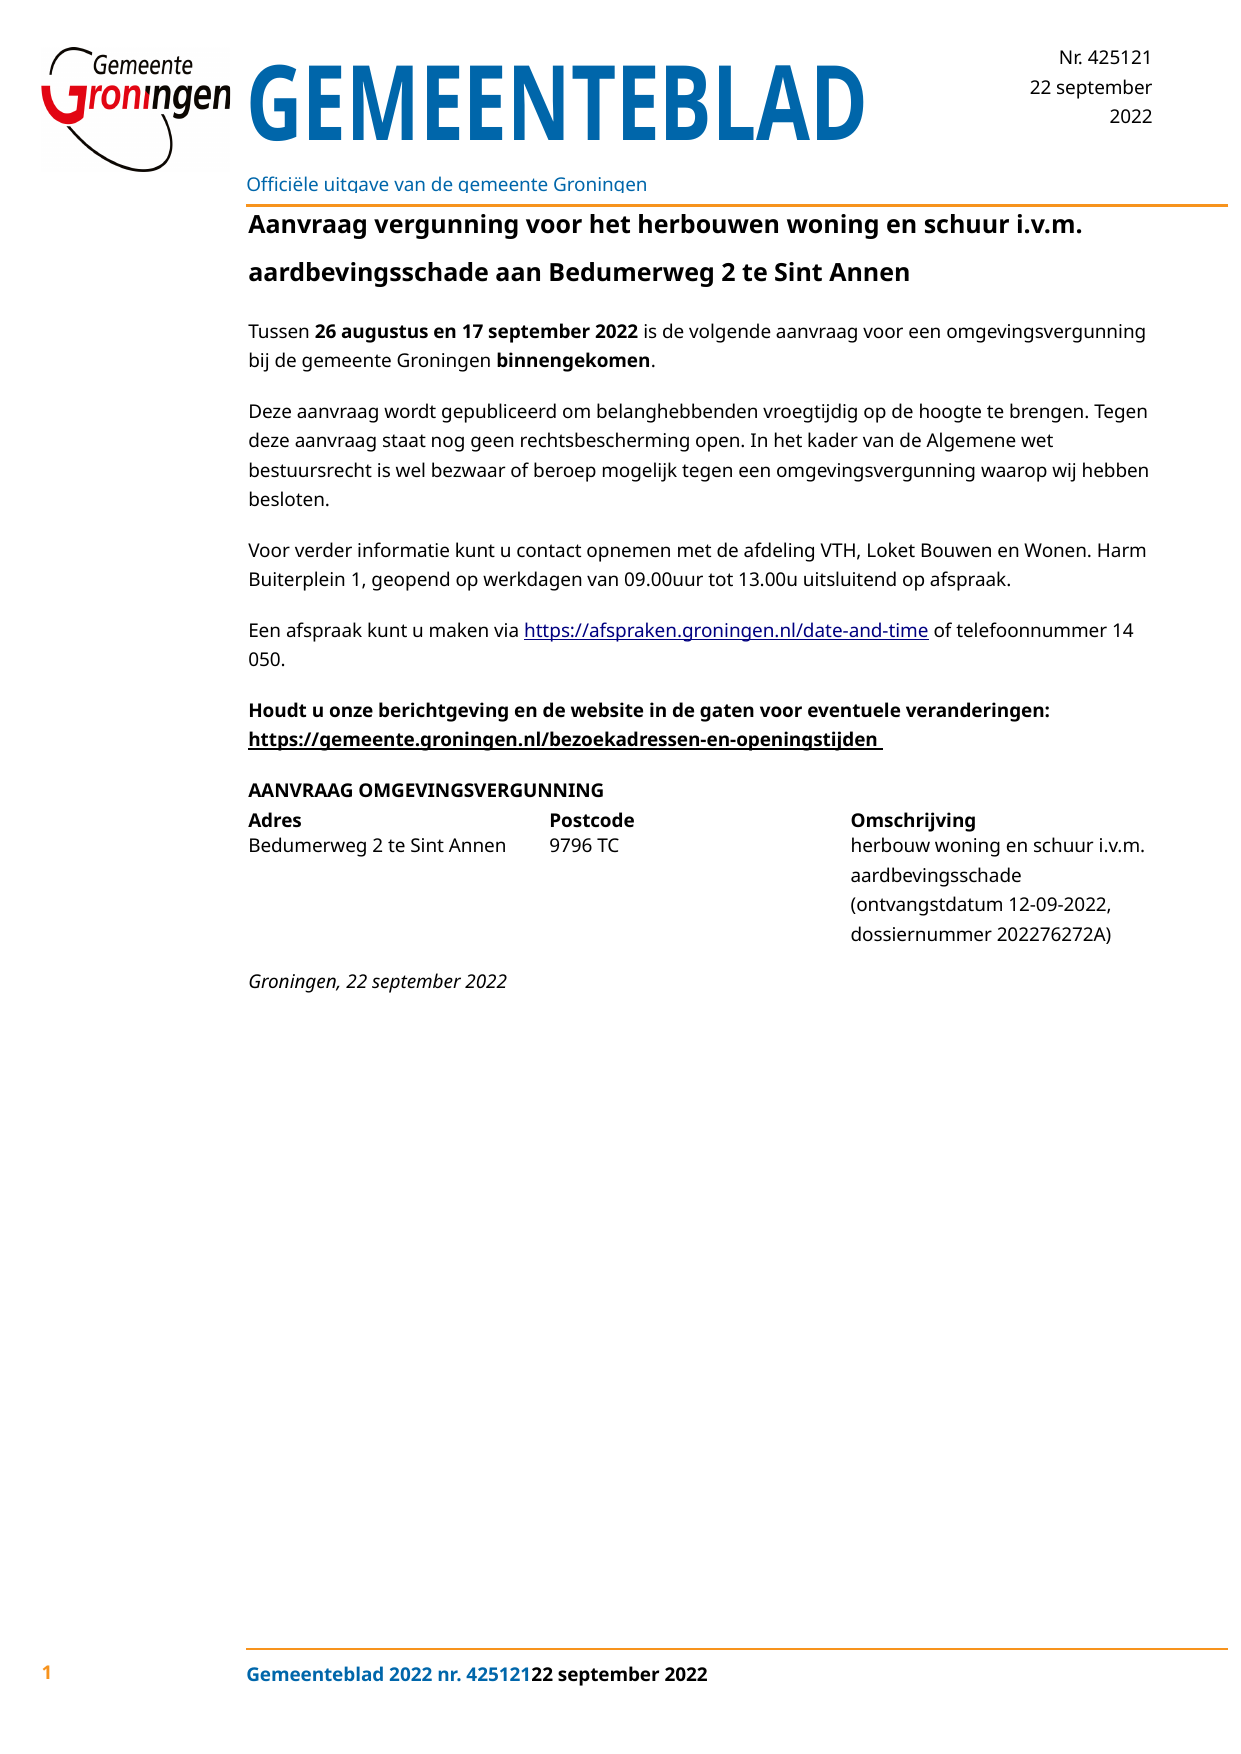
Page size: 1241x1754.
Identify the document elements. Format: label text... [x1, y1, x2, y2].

text Voor verder informatie kunt u contact opnemen met de afdeling VTH, Loket Bouwen en Wonen. Harm Buiterplein 1, geopend op werkdagen van 09.00uur tot 13.00u uitsluitend op afspraak. [248, 537, 1152, 592]
table_cell herbouw woning en schuur i.v.m. aardbevingsschade (ontvangstdatum 12-09-2022, dossiernummer 202276272A) [850, 833, 1152, 947]
table_cell 9796 TC [549, 833, 850, 947]
text Een afspraak kunt u maken via https://afspraken.groningen.nl/date-and-time of telefoonnummer 14 050. [248, 617, 1152, 672]
table_header Adres [248, 807, 549, 832]
table_header Postcode [549, 807, 850, 832]
picture [41, 47, 231, 172]
text Groningen, 22 september 2022 [248, 968, 1152, 994]
table_header Omschrijving [850, 807, 1152, 832]
table_cell Bedumerweg 2 te Sint Annen [248, 833, 549, 947]
text Houdt u onze berichtgeving en de website in de gaten voor eventuele veranderingen: https://gemeente.groningen.nl/bezoekadressen-en-openingstijden [248, 697, 1152, 752]
text Deze aanvraag wordt gepubliceerd om belanghebbenden vroegtijdig op de hoogte te brengen. Tegen deze aanvraag staat nog geen rechtsbescherming open. In het kader van de Algemene wet bestuursrecht is wel bezwaar of beroep mogelijk tegen een omgevingsvergunning waarop wij hebben besloten. [248, 398, 1152, 512]
text AANVRAAG OMGEVINGSVERGUNNING [248, 777, 1152, 803]
text Tussen 26 augustus en 17 september 2022 is de volgende aanvraag voor een omgevingsvergunning bij de gemeente Groningen binnengekomen. [248, 318, 1152, 373]
text Aanvraag vergunning voor het herbouwen woning en schuur i.v.m. aardbevingsschade aan Bedumerweg 2 te Sint Annen [248, 207, 1152, 288]
